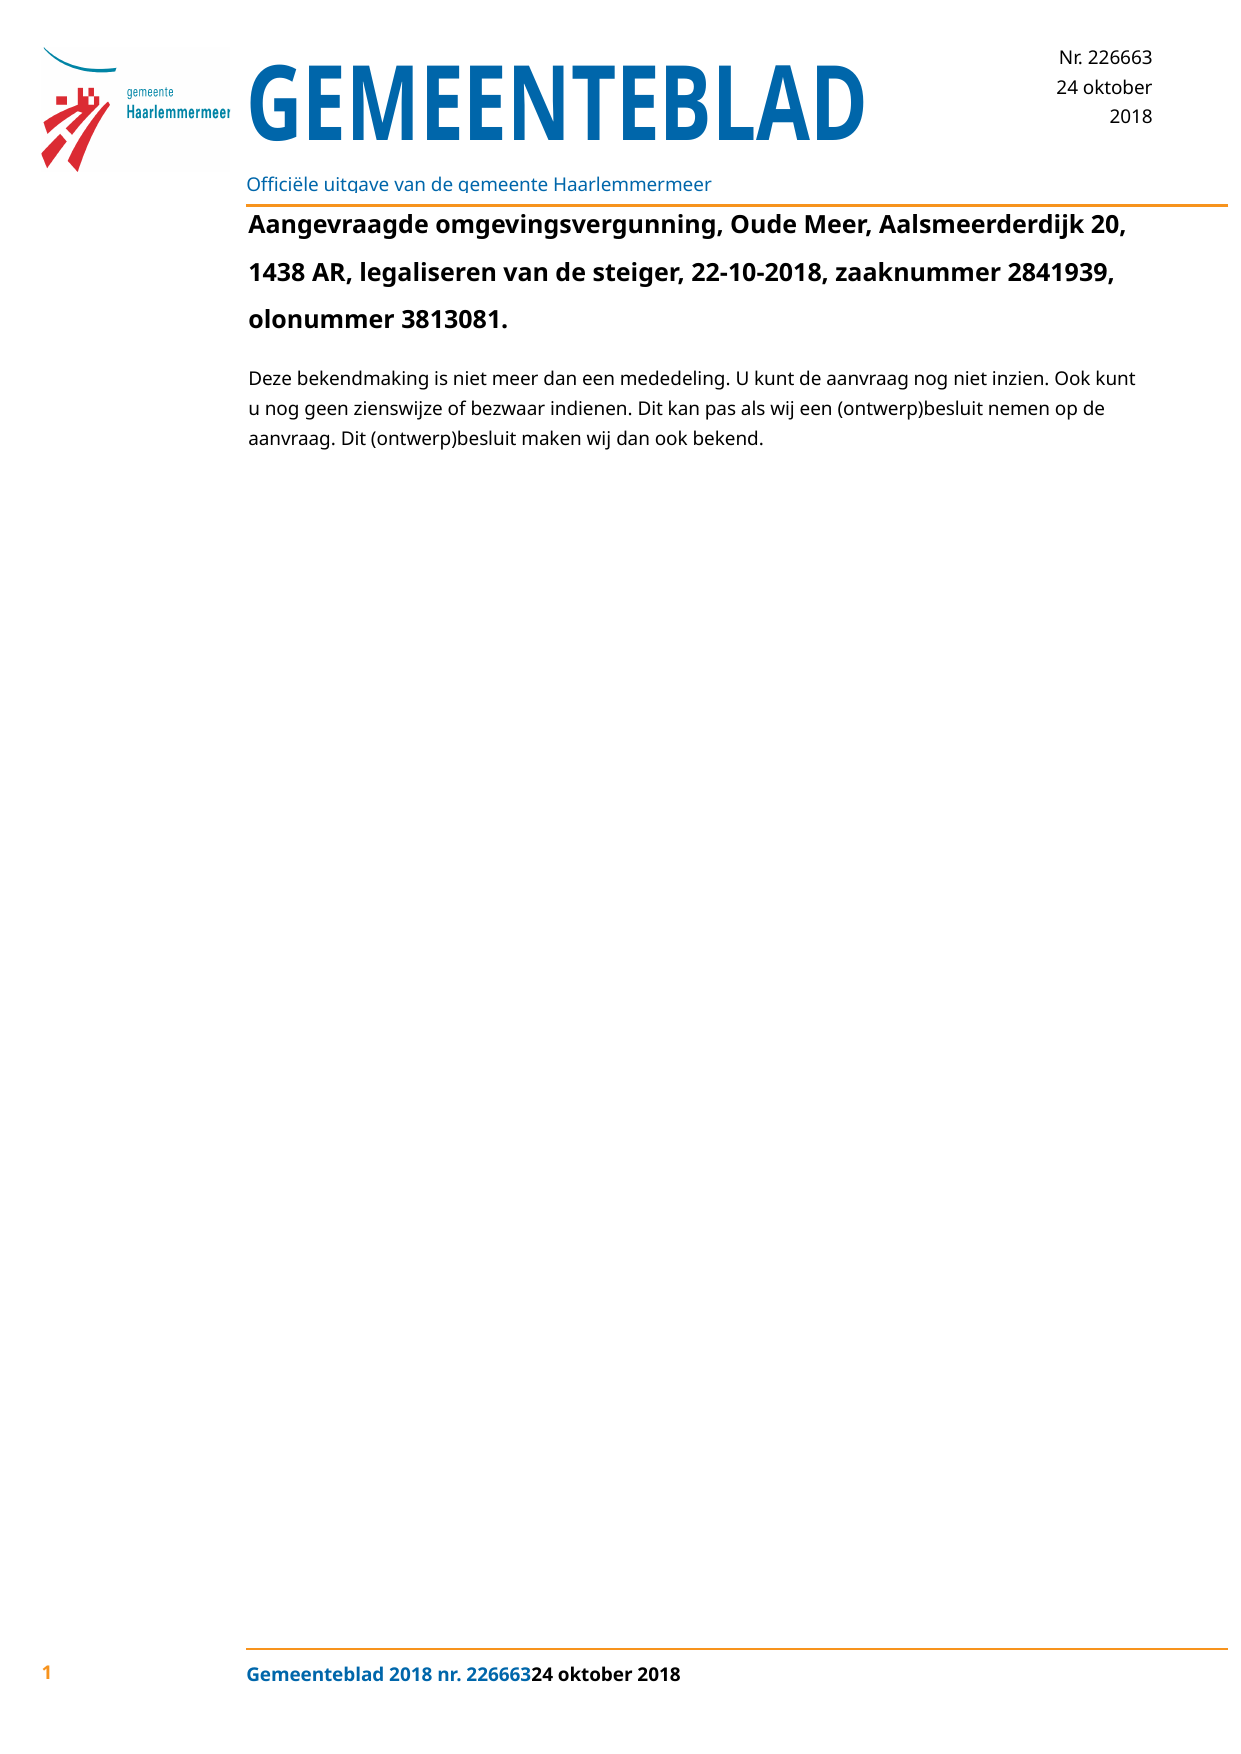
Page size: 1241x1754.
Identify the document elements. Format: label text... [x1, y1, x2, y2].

picture [41, 47, 231, 172]
text Aangevraagde omgevingsvergunning, Oude Meer, Aalsmeerderdijk 20, 1438 AR, legaliseren van de steiger, 22-10-2018, zaaknummer 2841939, olonummer 3813081. [248, 207, 1152, 336]
text Deze bekendmaking is niet meer dan een mededeling. U kunt de aanvraag nog niet inzien. Ook kunt u nog geen zienswijze of bezwaar indienen. Dit kan pas als wij een (ontwerp)besluit nemen op de aanvraag. Dit (ontwerp)besluit maken wij dan ook bekend. [248, 366, 1152, 450]
